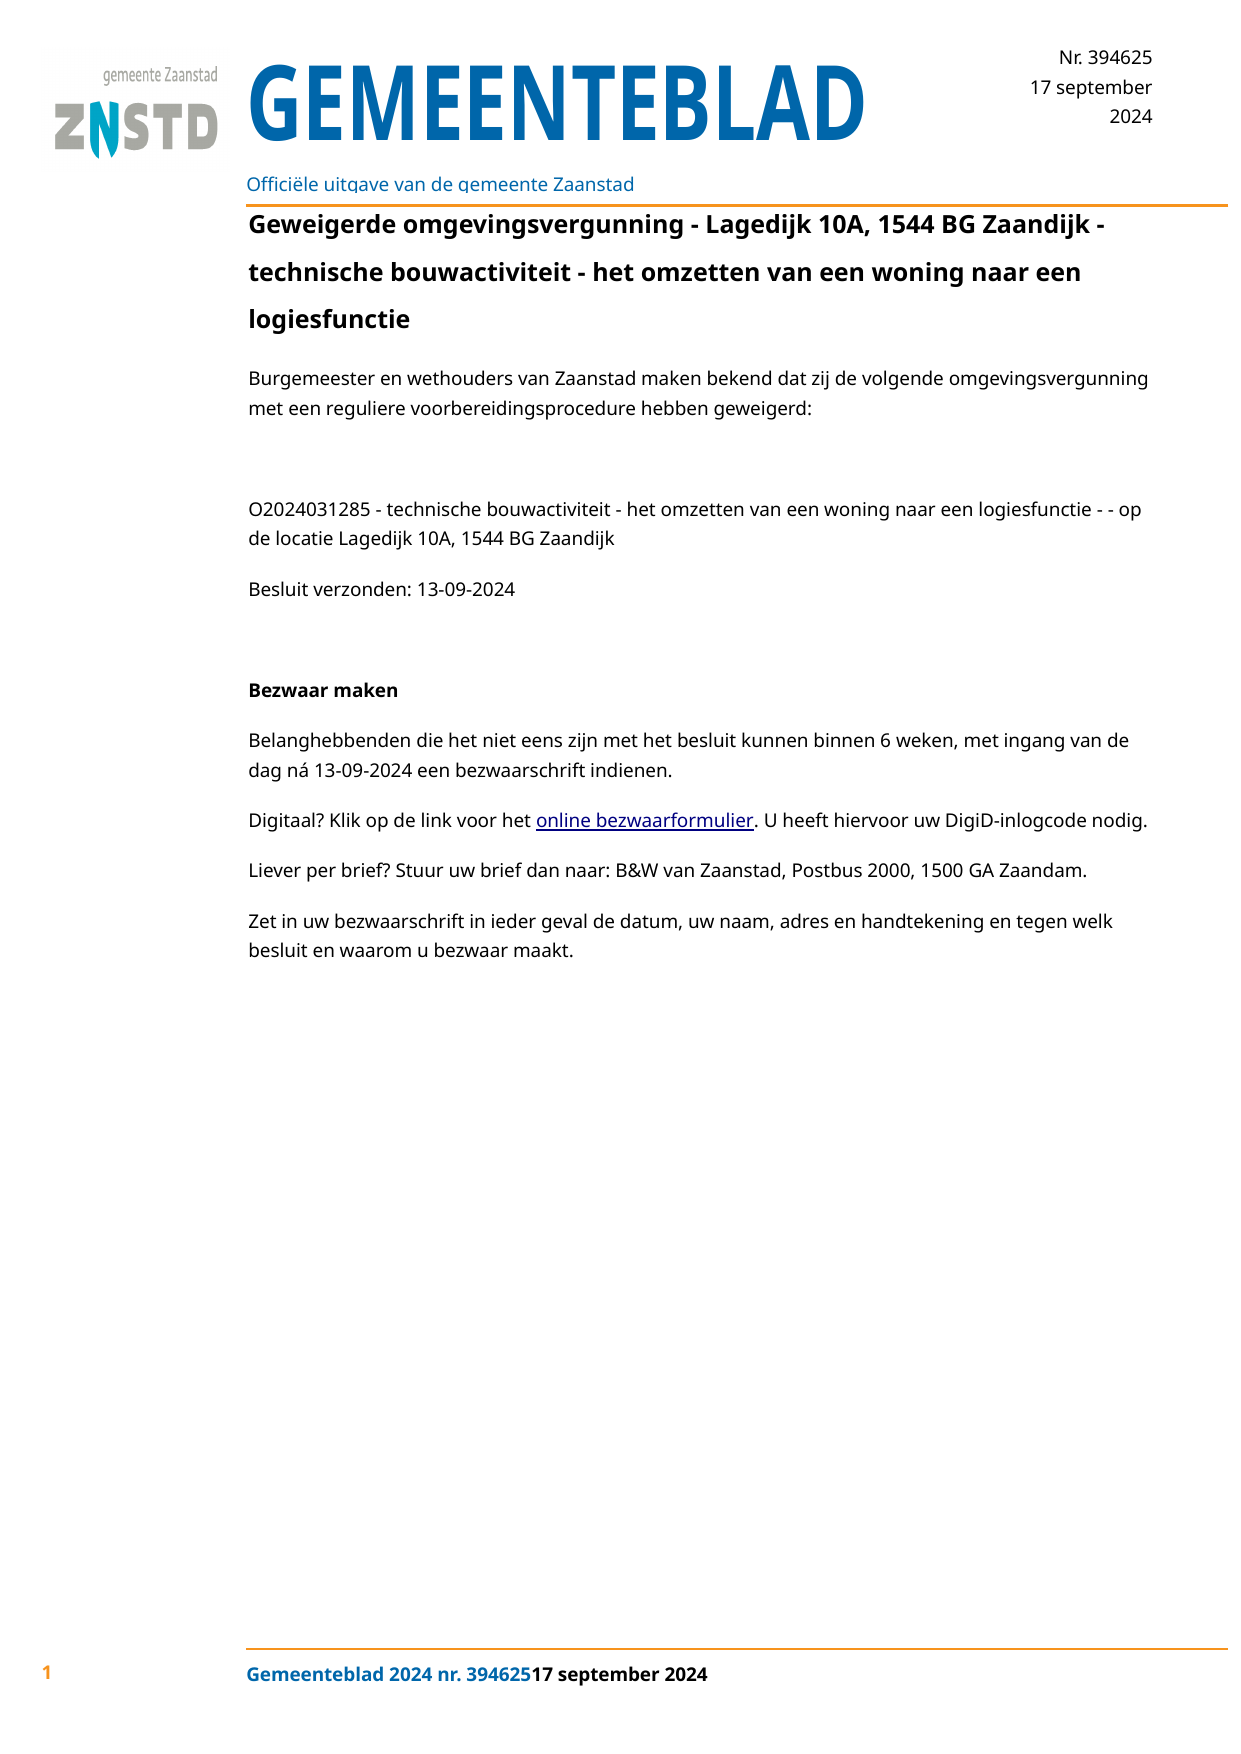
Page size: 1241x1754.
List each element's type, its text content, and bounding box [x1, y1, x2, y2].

text Bezwaar maken [248, 677, 1152, 702]
text O2024031285 - technische bouwactiviteit - het omzetten van een woning naar een logiesfunctie - - op de locatie Lagedijk 10A, 1544 BG Zaandijk [248, 496, 1152, 551]
text Burgemeester en wethouders van Zaanstad maken bekend dat zij de volgende omgevingsvergunning met een reguliere voorbereidingsprocedure hebben geweigerd: [248, 366, 1152, 421]
text Liever per brief? Stuur uw brief dan naar: B&W van Zaanstad, Postbus 2000, 1500 GA Zaandam. [248, 858, 1152, 883]
text Geweigerde omgevingsvergunning - Lagedijk 10A, 1544 BG Zaandijk - technische bouwactiviteit - het omzetten van een woning naar een logiesfunctie [248, 207, 1152, 336]
picture [41, 47, 231, 172]
text Zet in uw bezwaarschrift in ieder geval de datum, uw naam, adres en handtekening en tegen welk besluit en waarom u bezwaar maakt. [248, 908, 1152, 963]
text Digitaal? Klik op de link voor het online bezwaarformulier. U heeft hiervoor uw DigiD-inlogcode nodig. [248, 807, 1152, 833]
text Belanghebbenden die het niet eens zijn met het besluit kunnen binnen 6 weken, met ingang van de dag ná 13-09-2024 een bezwaarschrift indienen. [248, 727, 1152, 782]
text Besluit verzonden: 13-09-2024 [248, 576, 1152, 602]
